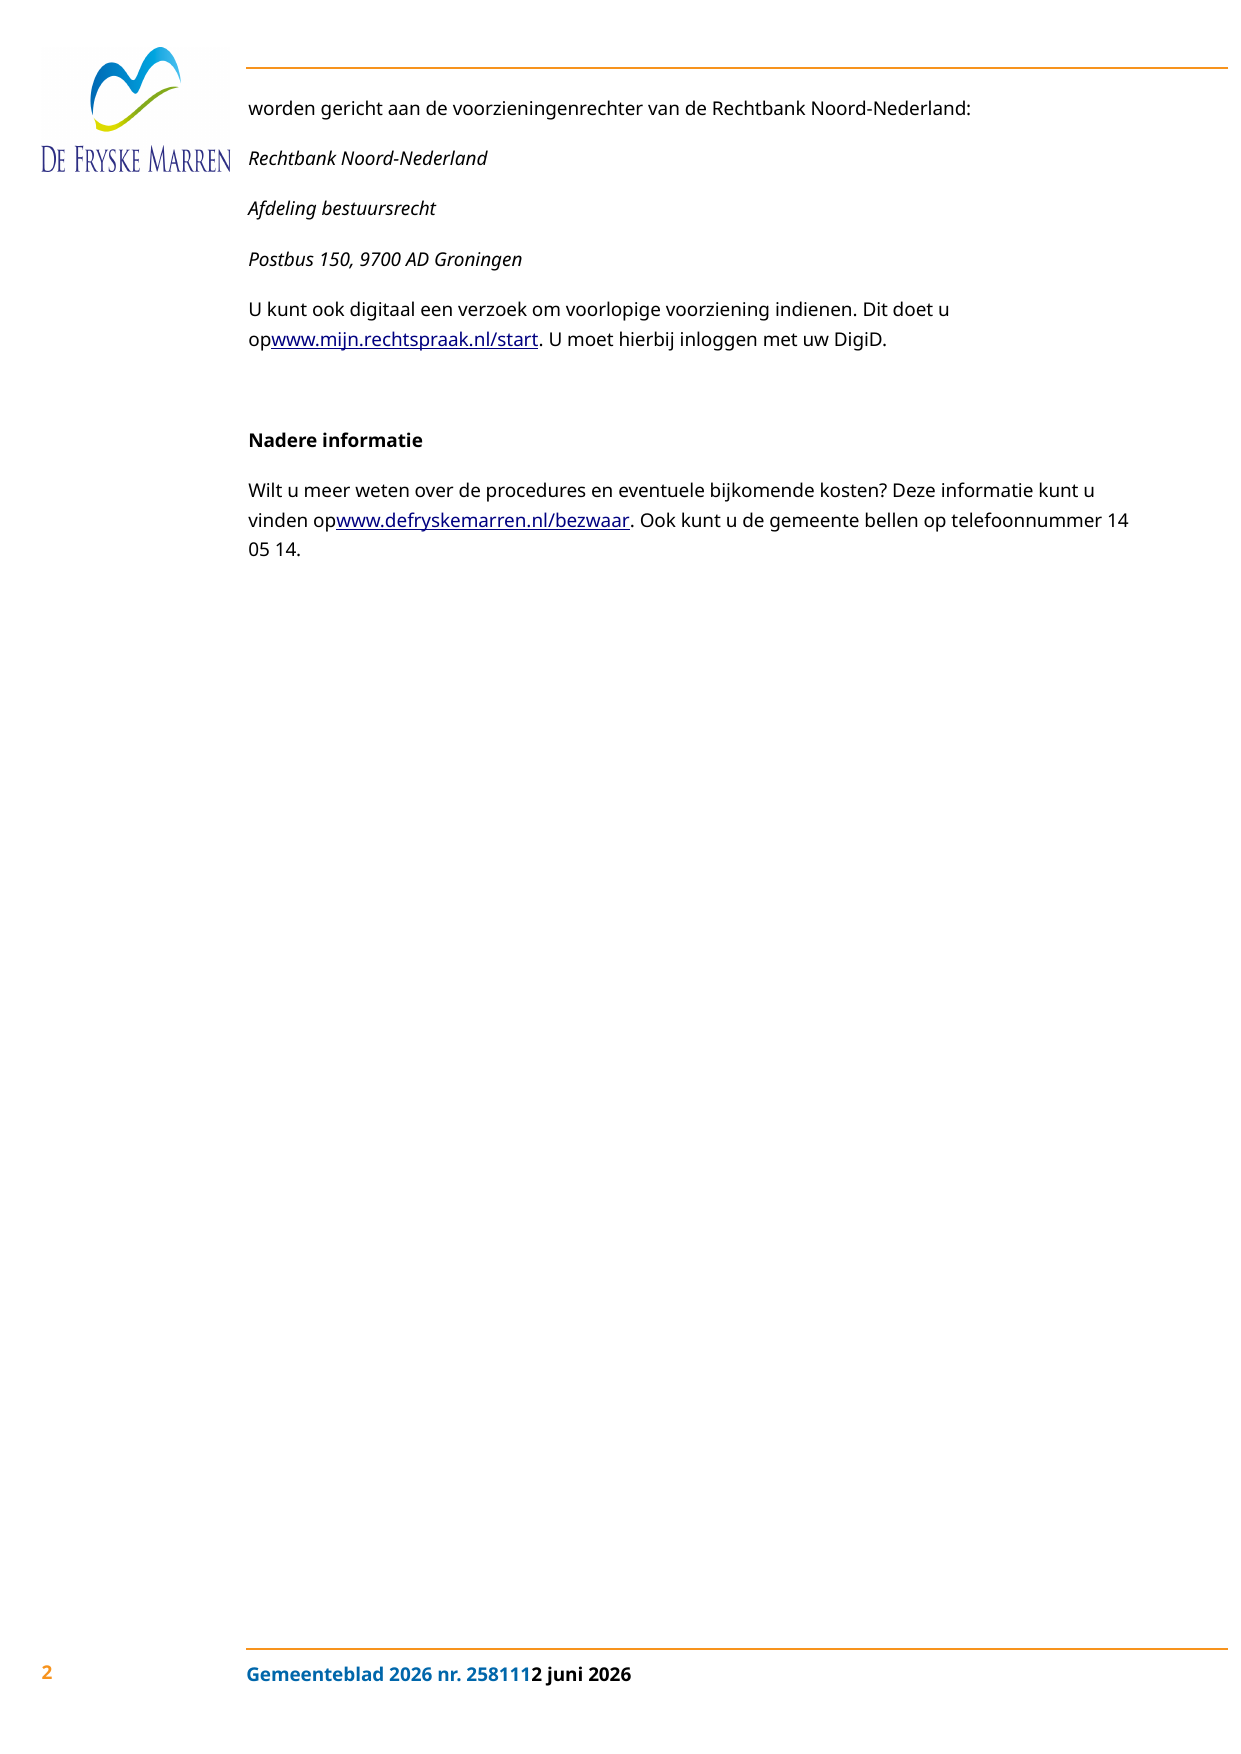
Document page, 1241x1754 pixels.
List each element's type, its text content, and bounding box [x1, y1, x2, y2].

text Nadere informatie [248, 427, 1152, 453]
text Postbus 150, 9700 AD Groningen [248, 246, 1152, 272]
text Rechtbank Noord-Nederland [248, 145, 1152, 171]
picture [41, 47, 231, 172]
text U kunt ook digitaal een verzoek om voorlopige voorziening indienen. Dit doet u opwww.mijn.rechtspraak.nl/start. U moet hierbij inloggen met uw DigiD. [248, 296, 1152, 352]
text Afdeling bestuursrecht [248, 196, 1152, 221]
text Wilt u meer weten over de procedures en eventuele bijkomende kosten? Deze informatie kunt u vinden opwww.defryskemarren.nl/bezwaar. Ook kunt u de gemeente bellen op telefoonnummer 14 05 14. [248, 477, 1152, 562]
text worden gericht aan de voorzieningenrechter van de Rechtbank Noord-Nederland: [248, 95, 1152, 121]
